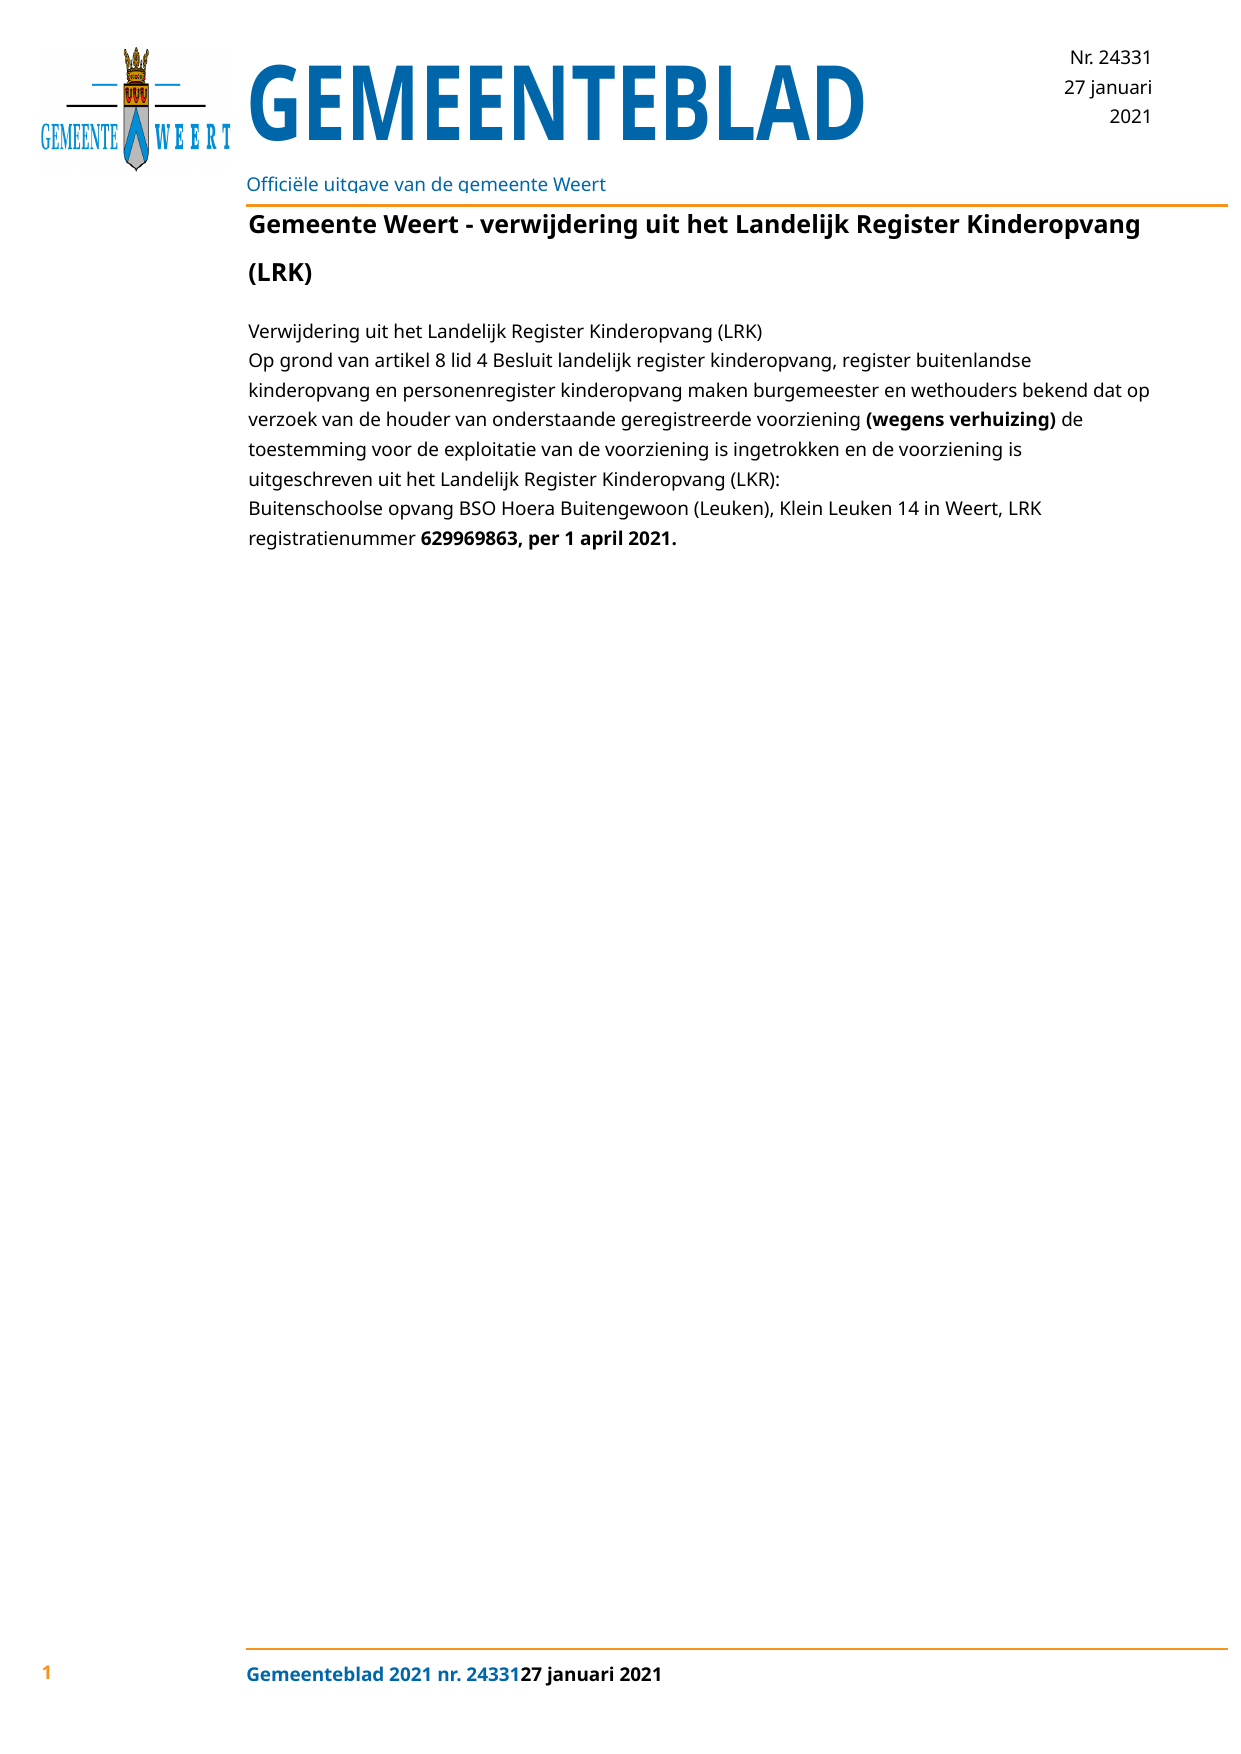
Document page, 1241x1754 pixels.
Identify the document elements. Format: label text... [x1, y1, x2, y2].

text Verwijdering uit het Landelijk Register Kinderopvang (LRK) [248, 318, 1152, 344]
text Buitenschoolse opvang BSO Hoera Buitengewoon (Leuken), Klein Leuken 14 in Weert, LRK registratienummer 629969863, per 1 april 2021. [248, 495, 1152, 551]
text Gemeente Weert - verwijdering uit het Landelijk Register Kinderopvang (LRK) [248, 207, 1152, 288]
text Op grond van artikel 8 lid 4 Besluit landelijk register kinderopvang, register buitenlandse kinderopvang en personenregister kinderopvang maken burgemeester en wethouders bekend dat op verzoek van de houder van onderstaande geregistreerde voorziening (wegens verhuizing) de toestemming voor de exploitatie van de voorziening is ingetrokken en de voorziening is uitgeschreven uit het Landelijk Register Kinderopvang (LKR): [248, 347, 1152, 492]
picture [41, 47, 231, 172]
